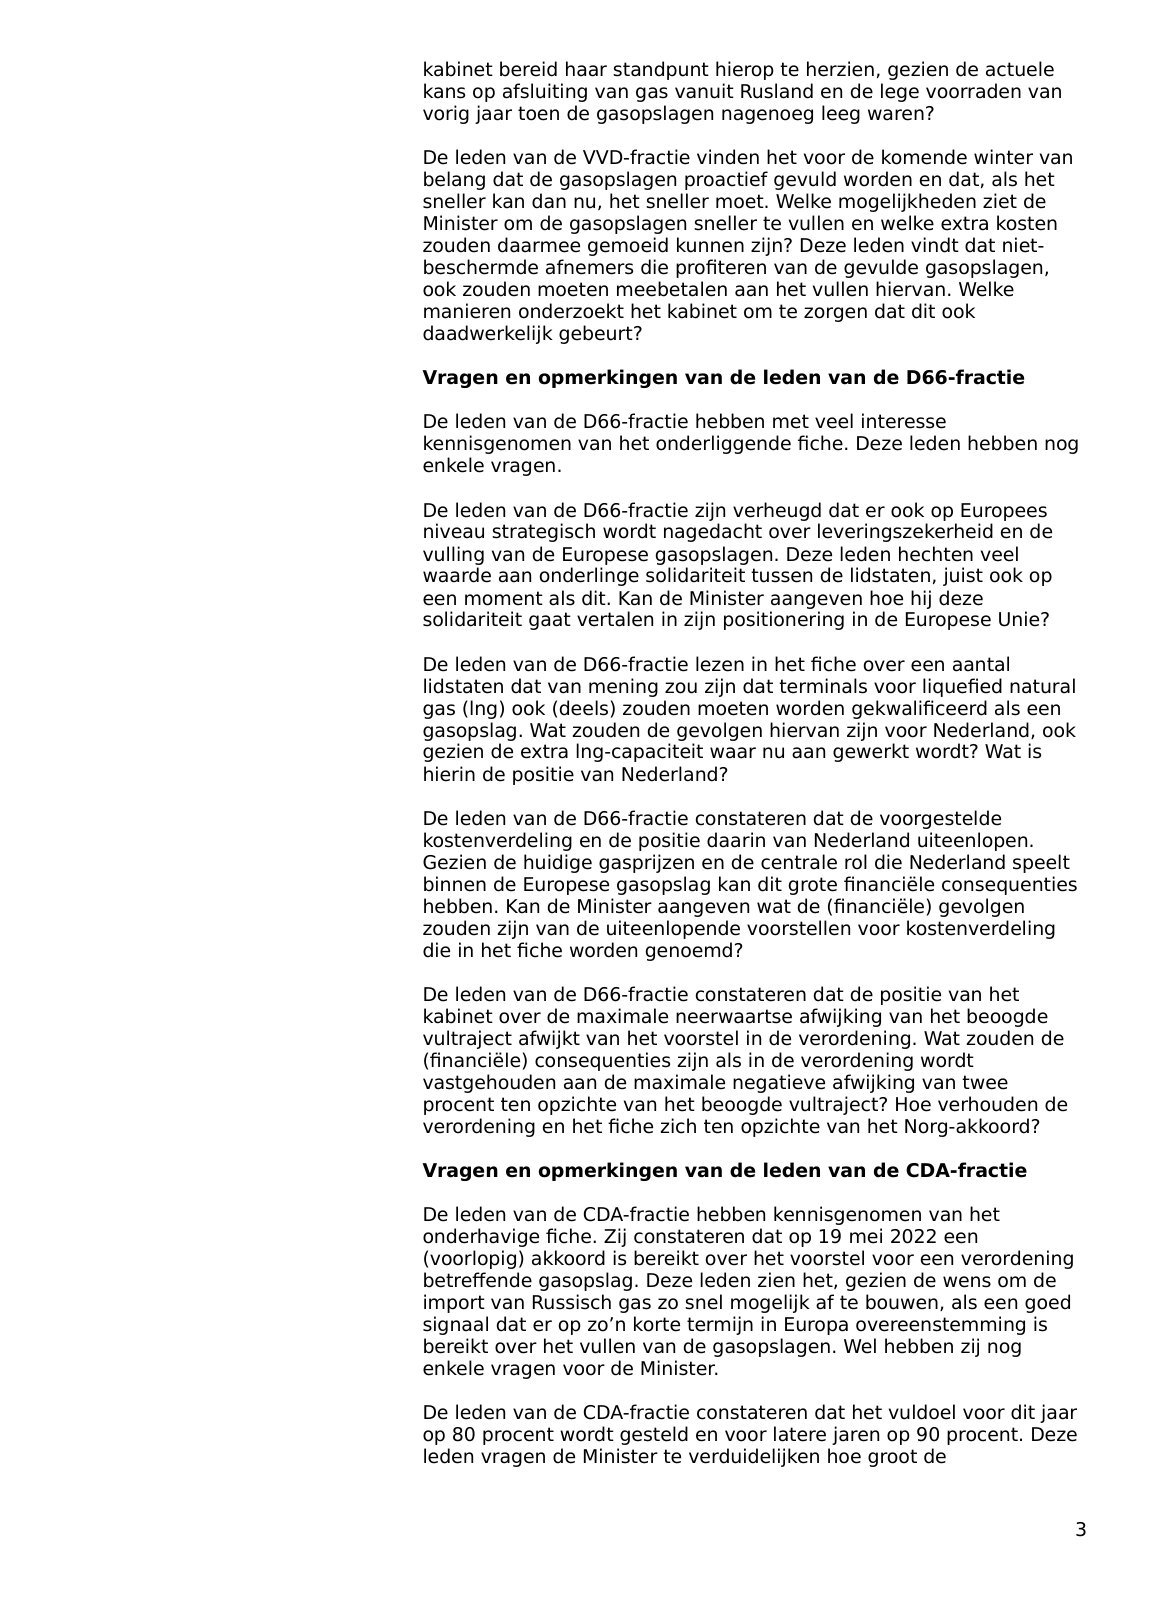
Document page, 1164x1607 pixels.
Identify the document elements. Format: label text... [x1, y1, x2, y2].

text De leden van de CDA-fractie constateren dat het vuldoel voor dit jaar op 80 procent wordt gesteld en voor latere jaren op 90 procent. Deze leden vragen de Minister te verduidelijken hoe groot de [422, 1402, 1087, 1468]
text De leden van de D66-fractie constateren dat de positie van het kabinet over de maximale neerwaartse afwijking van het beoogde vultraject afwijkt van het voorstel in de verordening. Wat zouden de (financiële) consequenties zijn als in de verordening wordt vastgehouden aan de maximale negatieve afwijking van twee procent ten opzichte van het beoogde vultraject? Hoe verhouden de verordening en het fiche zich ten opzichte van het Norg-akkoord? [422, 984, 1087, 1137]
text De leden van de CDA-fractie hebben kennisgenomen van het onderhavige fiche. Zij constateren dat op 19 mei 2022 een (voorlopig) akkoord is bereikt over het voorstel voor een verordening betreffende gasopslag. Deze leden zien het, gezien de wens om de import van Russisch gas zo snel mogelijk af te bouwen, als een goed signaal dat er op zo’n korte termijn in Europa overeenstemming is bereikt over het vullen van de gasopslagen. Wel hebben zij nog enkele vragen voor de Minister. [422, 1204, 1087, 1380]
subtitle Vragen en opmerkingen van de leden van de CDA-fractie [422, 1160, 1087, 1182]
subtitle Vragen en opmerkingen van de leden van de D66-fractie [422, 367, 1087, 389]
text De leden van de D66-fractie zijn verheugd dat er ook op Europees niveau strategisch wordt nagedacht over leveringszekerheid en de vulling van de Europese gasopslagen. Deze leden hechten veel waarde aan onderlinge solidariteit tussen de lidstaten, juist ook op een moment als dit. Kan de Minister aangeven hoe hij deze solidariteit gaat vertalen in zijn positionering in de Europese Unie? [422, 499, 1087, 631]
text kabinet bereid haar standpunt hierop te herzien, gezien de actuele kans op afsluiting van gas vanuit Rusland en de lege voorraden van vorig jaar toen de gasopslagen nagenoeg leeg waren? [422, 59, 1087, 125]
text De leden van de D66-fractie hebben met veel interesse kennisgenomen van het onderliggende fiche. Deze leden hebben nog enkele vragen. [422, 411, 1087, 477]
text De leden van de VVD-fractie vinden het voor de komende winter van belang dat de gasopslagen proactief gevuld worden en dat, als het sneller kan dan nu, het sneller moet. Welke mogelijkheden ziet de Minister om de gasopslagen sneller te vullen en welke extra kosten zouden daarmee gemoeid kunnen zijn? Deze leden vindt dat niet-beschermde afnemers die profiteren van de gevulde gasopslagen, ook zouden moeten meebetalen aan het vullen hiervan. Welke manieren onderzoekt het kabinet om te zorgen dat dit ook daadwerkelijk gebeurt? [422, 147, 1087, 345]
text De leden van de D66-fractie lezen in het fiche over een aantal lidstaten dat van mening zou zijn dat terminals voor liquefied natural gas (lng) ook (deels) zouden moeten worden gekwalificeerd als een gasopslag. Wat zouden de gevolgen hiervan zijn voor Nederland, ook gezien de extra lng-capaciteit waar nu aan gewerkt wordt? Wat is hierin de positie van Nederland? [422, 653, 1087, 785]
text De leden van de D66-fractie constateren dat de voorgestelde kostenverdeling en de positie daarin van Nederland uiteenlopen. Gezien de huidige gasprijzen en de centrale rol die Nederland speelt binnen de Europese gasopslag kan dit grote financiële consequenties hebben. Kan de Minister aangeven wat de (financiële) gevolgen zouden zijn van de uiteenlopende voorstellen voor kostenverdeling die in het fiche worden genoemd? [422, 808, 1087, 961]
